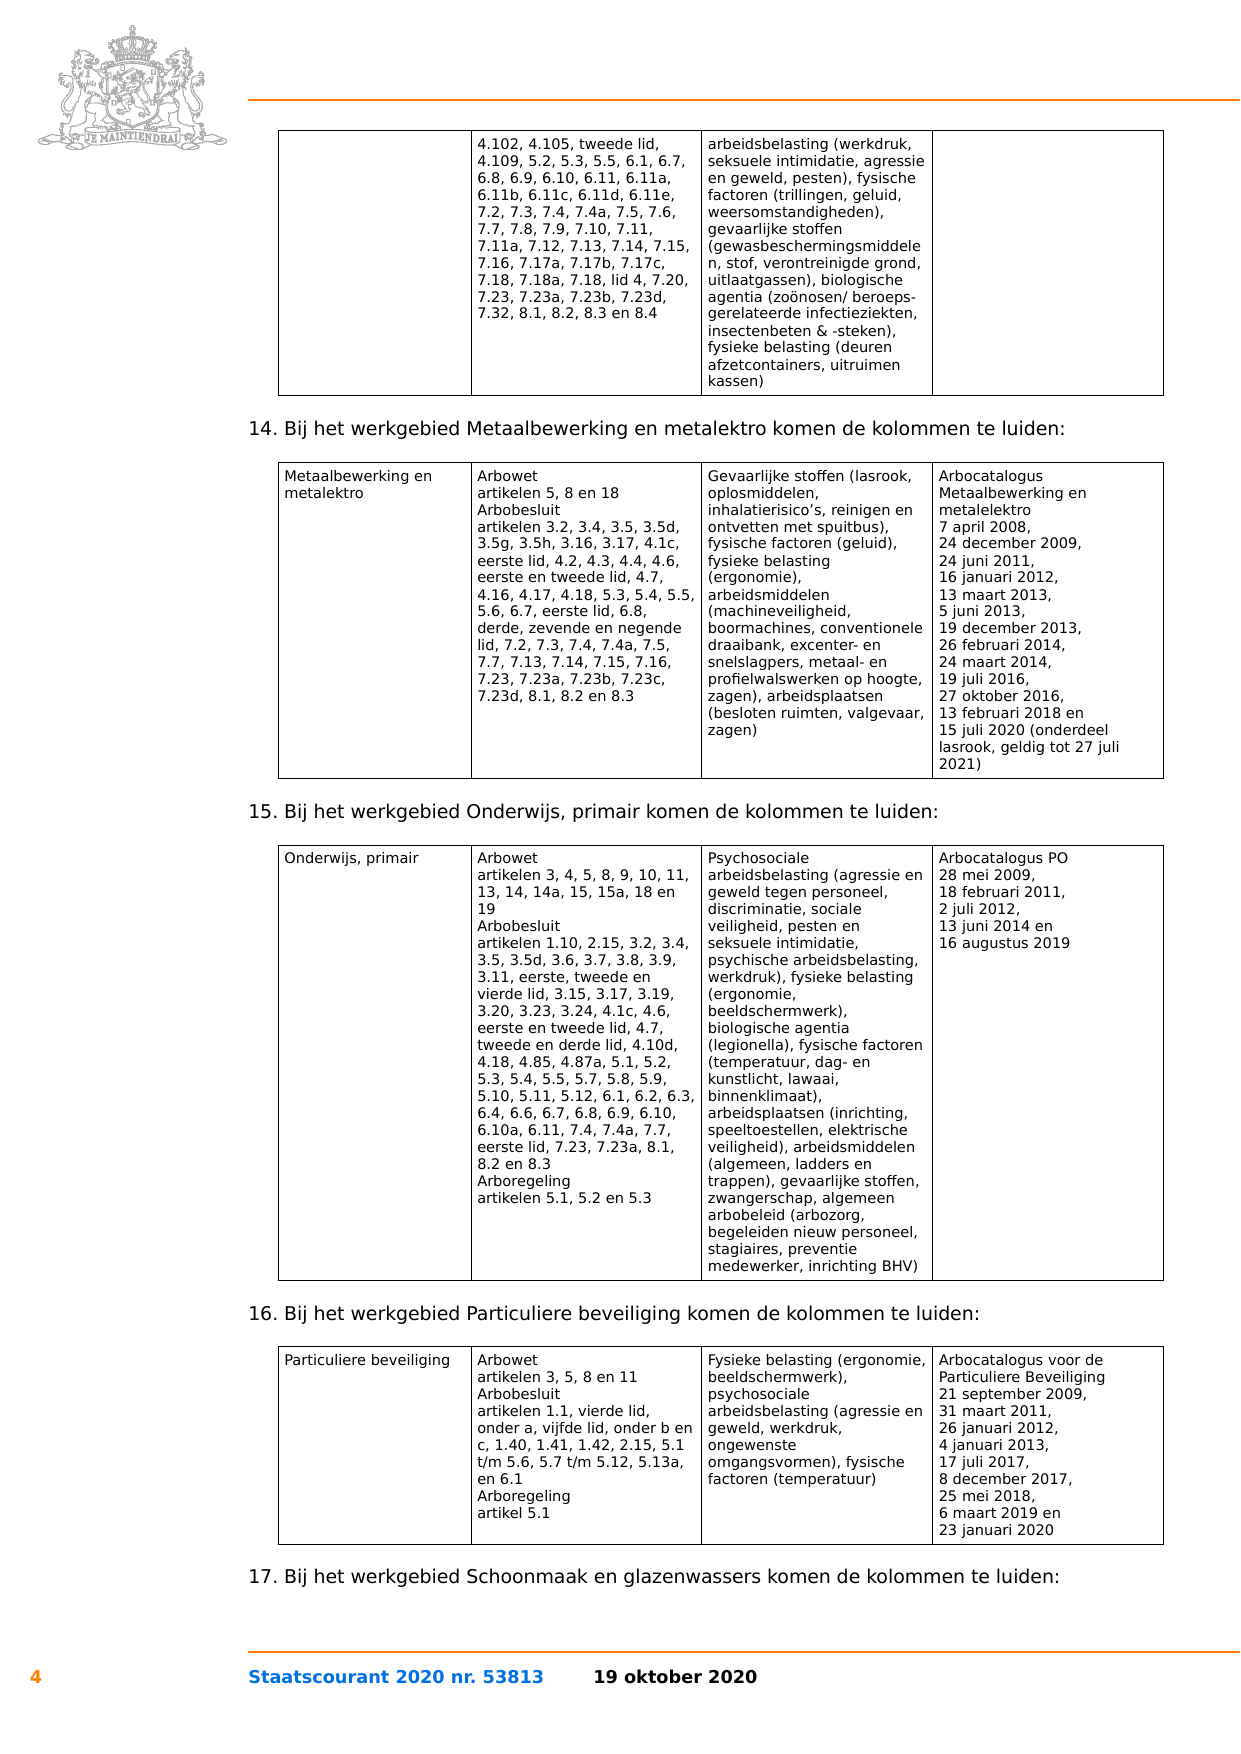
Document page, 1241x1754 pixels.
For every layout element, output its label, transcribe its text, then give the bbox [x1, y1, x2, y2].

table_header Gevaarlijke stoffen (lasrook, oplosmiddelen, inhalatierisico’s, reinigen en ontvetten met spuitbus), fysische factoren (geluid), fysieke belasting (ergonomie), arbeidsmiddelen (machineveiligheid, boormachines, conventionele draaibank, excenter- en snelslagpers, metaal- en profielwalswerken op hoogte, zagen), arbeidsplaatsen (besloten ruimten, valgevaar, zagen) [702, 463, 932, 778]
table_header Fysieke belasting (ergonomie, beeldschermwerk), psychosociale arbeidsbelasting (agressie en geweld, werkdruk, ongewenste omgangsvormen), fysische factoren (temperatuur) [702, 1347, 932, 1543]
table_header Onderwijs, primair [279, 846, 471, 1279]
table_header arbeidsbelasting (werkdruk, seksuele intimidatie, agressie en geweld, pesten), fysische factoren (trillingen, geluid, weersomstandigheden), gevaarlijke stoffen (gewasbeschermingsmiddelen, stof, verontreinigde grond, uitlaatgassen), biologische agentia (zoönosen/ beroeps-gerelateerde infectieziekten, insectenbeten & -steken), fysieke belasting (deuren afzetcontainers, uitruimen kassen) [702, 131, 932, 395]
table_header Psychosociale arbeidsbelasting (agressie en geweld tegen personeel, discriminatie, sociale veiligheid, pesten en seksuele intimidatie, psychische arbeidsbelasting, werkdruk), fysieke belasting (ergonomie, beeldschermwerk), biologische agentia (legionella), fysische factoren (temperatuur, dag- en kunstlicht, lawaai, binnenklimaat), arbeidsplaatsen (inrichting, speeltoestellen, elektrische veiligheid), arbeidsmiddelen (algemeen, ladders en trappen), gevaarlijke stoffen, zwangerschap, algemeen arbobeleid (arbozorg, begeleiden nieuw personeel, stagiaires, preventie medewerker, inrichting BHV) [702, 846, 932, 1279]
table_header Arbocatalogus Metaalbewerking en metalelektro 7 april 2008, 24 december 2009, 24 juni 2011, 16 januari 2012, 13 maart 2013, 5 juni 2013, 19 december 2013, 26 februari 2014, 24 maart 2014, 19 juli 2016, 27 oktober 2016, 13 februari 2018 en 15 juli 2020 (onderdeel lasrook, geldig tot 27 juli 2021) [933, 463, 1163, 778]
table_header [279, 131, 471, 395]
picture [38, 25, 227, 150]
text 15. Bij het werkgebied Onderwijs, primair komen de kolommen te luiden: [248, 801, 1163, 823]
table_header 4.102, 4.105, tweede lid, 4.109, 5.2, 5.3, 5.5, 6.1, 6.7, 6.8, 6.9, 6.10, 6.11, 6.11a, 6.11b, 6.11c, 6.11d, 6.11e, 7.2, 7.3, 7.4, 7.4a, 7.5, 7.6, 7.7, 7.8, 7.9, 7.10, 7.11, 7.11a, 7.12, 7.13, 7.14, 7.15, 7.16, 7.17a, 7.17b, 7.17c, 7.18, 7.18a, 7.18, lid 4, 7.20, 7.23, 7.23a, 7.23b, 7.23d, 7.32, 8.1, 8.2, 8.3 en 8.4 [472, 131, 701, 395]
table_header Arbocatalogus PO 28 mei 2009, 18 februari 2011, 2 juli 2012, 13 juni 2014 en 16 augustus 2019 [933, 846, 1163, 1279]
table_header Arbowet artikelen 5, 8 en 18 Arbobesluit artikelen 3.2, 3.4, 3.5, 3.5d, 3.5g, 3.5h, 3.16, 3.17, 4.1c, eerste lid, 4.2, 4.3, 4.4, 4.6, eerste en tweede lid, 4.7, 4.16, 4.17, 4.18, 5.3, 5.4, 5.5, 5.6, 6.7, eerste lid, 6.8, derde, zevende en negende lid, 7.2, 7.3, 7.4, 7.4a, 7.5, 7.7, 7.13, 7.14, 7.15, 7.16, 7.23, 7.23a, 7.23b, 7.23c, 7.23d, 8.1, 8.2 en 8.3 [472, 463, 701, 778]
text 16. Bij het werkgebied Particuliere beveiliging komen de kolommen te luiden: [248, 1302, 1163, 1324]
text 17. Bij het werkgebied Schoonmaak en glazenwassers komen de kolommen te luiden: [248, 1566, 1163, 1588]
table_header Particuliere beveiliging [279, 1347, 471, 1543]
table_header Arbocatalogus voor de Particuliere Beveiliging 21 september 2009, 31 maart 2011, 26 januari 2012, 4 januari 2013, 17 juli 2017, 8 december 2017, 25 mei 2018, 6 maart 2019 en 23 januari 2020 [933, 1347, 1163, 1543]
table_header [933, 131, 1163, 395]
table_header Arbowet artikelen 3, 4, 5, 8, 9, 10, 11, 13, 14, 14a, 15, 15a, 18 en 19 Arbobesluit artikelen 1.10, 2.15, 3.2, 3.4, 3.5, 3.5d, 3.6, 3.7, 3.8, 3.9, 3.11, eerste, tweede en vierde lid, 3.15, 3.17, 3.19, 3.20, 3.23, 3.24, 4.1c, 4.6, eerste en tweede lid, 4.7, tweede en derde lid, 4.10d, 4.18, 4.85, 4.87a, 5.1, 5.2, 5.3, 5.4, 5.5, 5.7, 5.8, 5.9, 5.10, 5.11, 5.12, 6.1, 6.2, 6.3, 6.4, 6.6, 6.7, 6.8, 6.9, 6.10, 6.10a, 6.11, 7.4, 7.4a, 7.7, eerste lid, 7.23, 7.23a, 8.1, 8.2 en 8.3 Arboregeling artikelen 5.1, 5.2 en 5.3 [472, 846, 701, 1279]
table_header Arbowet artikelen 3, 5, 8 en 11 Arbobesluit artikelen 1.1, vierde lid, onder a, vijfde lid, onder b en c, 1.40, 1.41, 1.42, 2.15, 5.1 t/m 5.6, 5.7 t/m 5.12, 5.13a, en 6.1 Arboregeling artikel 5.1 [472, 1347, 701, 1543]
table_header Metaalbewerking en metalektro [279, 463, 471, 778]
text 14. Bij het werkgebied Metaalbewerking en metalektro komen de kolommen te luiden: [248, 418, 1163, 440]
